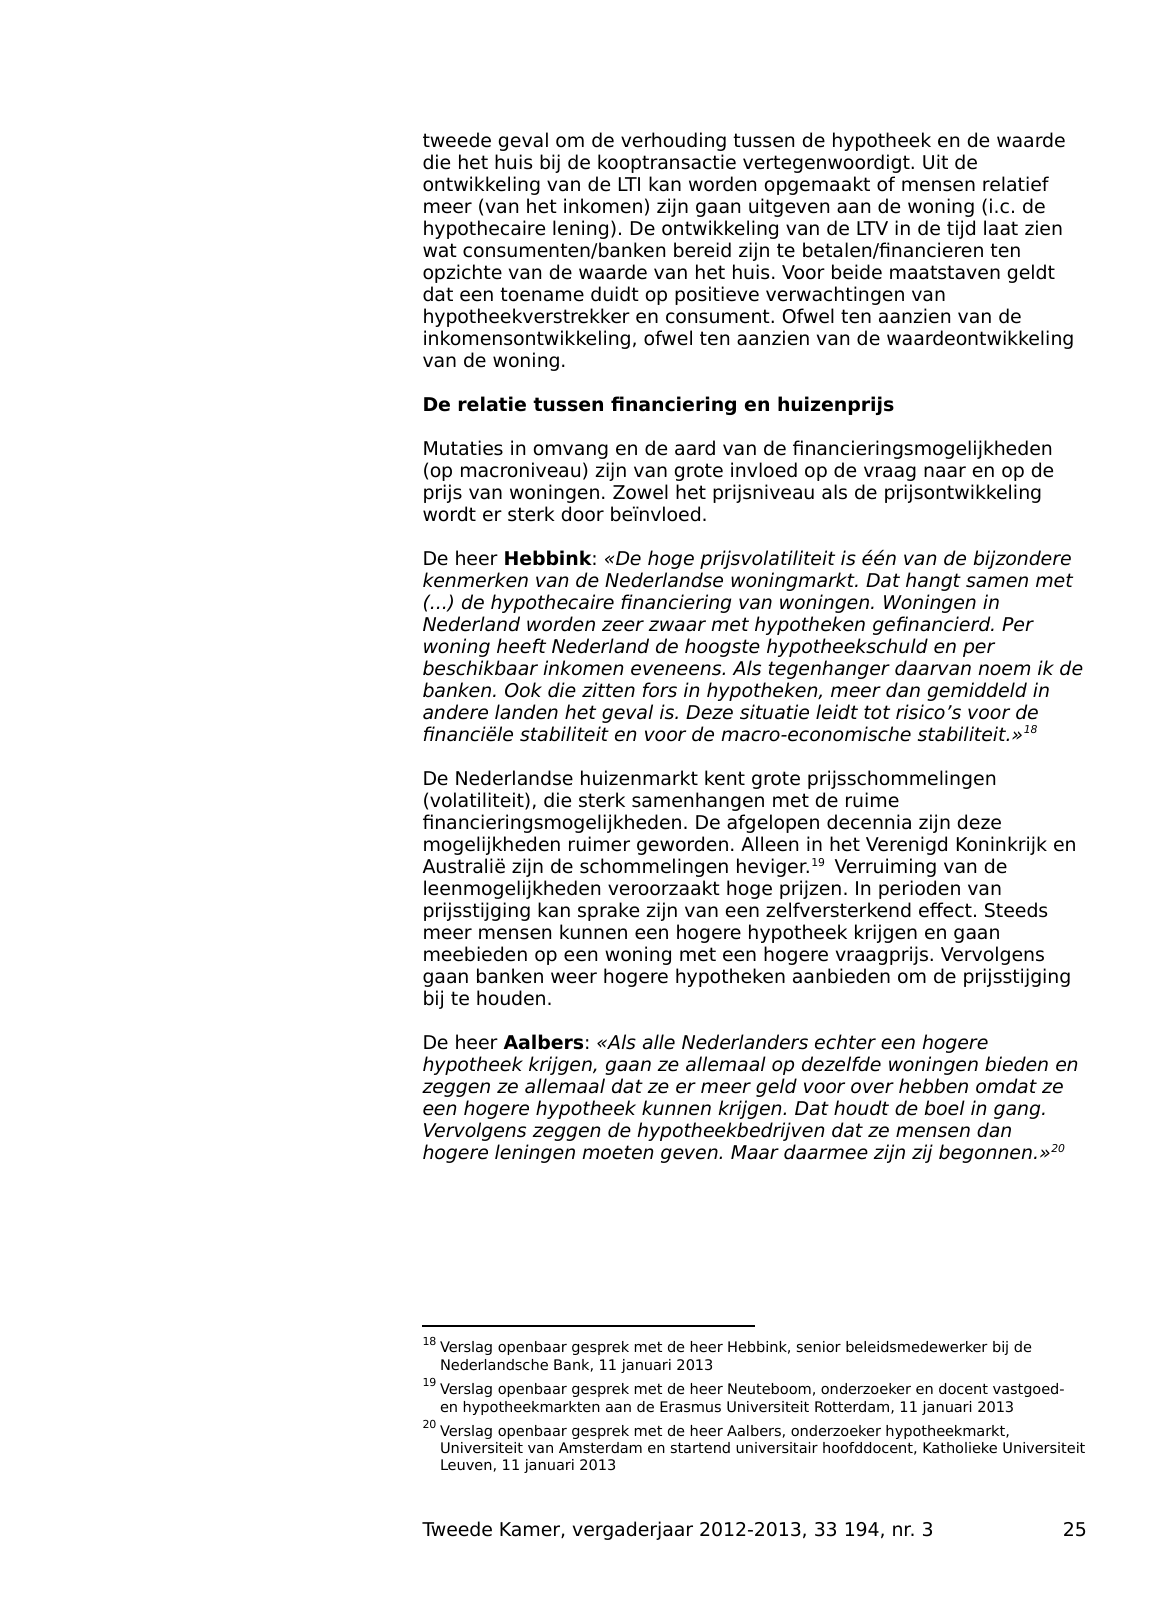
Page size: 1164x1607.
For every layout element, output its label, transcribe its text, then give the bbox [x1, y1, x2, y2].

subtitle De relatie tussen financiering en huizenprijs [422, 394, 1087, 416]
text De Nederlandse huizenmarkt kent grote prijsschommelingen (volatiliteit), die sterk samenhangen met de ruime financieringsmogelijkheden. De afgelopen decennia zijn deze mogelijkheden ruimer geworden. Alleen in het Verenigd Koninkrijk en Australië zijn de schommelingen heviger. Verruiming van de leenmogelijkheden veroorzaakt hoge prijzen. In perioden van prijsstijging kan sprake zijn van een zelfversterkend effect. Steeds meer mensen kunnen een hogere hypotheek krijgen en gaan meebieden op een woning met een hogere vraagprijs. Vervolgens gaan banken weer hogere hypotheken aanbieden om de prijsstijging bij te houden. [422, 768, 1087, 1010]
text Verslag openbaar gesprek met de heer Aalbers, onderzoeker hypotheekmarkt, Universiteit van Amsterdam en startend universitair hoofddocent, Katholieke Universiteit Leuven, 11 januari 2013 [422, 1418, 1087, 1474]
text Mutaties in omvang en de aard van de financieringsmogelijkheden (op macroniveau) zijn van grote invloed op de vraag naar en op de prijs van woningen. Zowel het prijsniveau als de prijsontwikkeling wordt er sterk door beïnvloed. [422, 438, 1087, 526]
text De heer Hebbink: «De hoge prijsvolatiliteit is één van de bijzondere kenmerken van de Nederlandse woningmarkt. Dat hangt samen met (...) de hypothecaire financiering van woningen. Woningen in Nederland worden zeer zwaar met hypotheken gefinancierd. Per woning heeft Nederland de hoogste hypotheekschuld en per beschikbaar inkomen eveneens. Als tegenhanger daarvan noem ik de banken. Ook die zitten fors in hypotheken, meer dan gemiddeld in andere landen het geval is. Deze situatie leidt tot risico’s voor de financiële stabiliteit en voor de macro-economische stabiliteit.» [422, 548, 1087, 746]
text tweede geval om de verhouding tussen de hypotheek en de waarde die het huis bij de kooptransactie vertegenwoordigt. Uit de ontwikkeling van de LTI kan worden opgemaakt of mensen relatief meer (van het inkomen) zijn gaan uitgeven aan de woning (i.c. de hypothecaire lening). De ontwikkeling van de LTV in de tijd laat zien wat consumenten/banken bereid zijn te betalen/financieren ten opzichte van de waarde van het huis. Voor beide maatstaven geldt dat een toename duidt op positieve verwachtingen van hypotheekverstrekker en consument. Ofwel ten aanzien van de inkomensontwikkeling, ofwel ten aanzien van de waardeontwikkeling van de woning. [422, 130, 1087, 372]
text Verslag openbaar gesprek met de heer Neuteboom, onderzoeker en docent vastgoed- en hypotheekmarkten aan de Erasmus Universiteit Rotterdam, 11 januari 2013 [422, 1377, 1087, 1416]
text De heer Aalbers: «Als alle Nederlanders echter een hogere hypotheek krijgen, gaan ze allemaal op dezelfde woningen bieden en zeggen ze allemaal dat ze er meer geld voor over hebben omdat ze een hogere hypotheek kunnen krijgen. Dat houdt de boel in gang. Vervolgens zeggen de hypotheekbedrijven dat ze mensen dan hogere leningen moeten geven. Maar daarmee zijn zij begonnen.» [422, 1032, 1087, 1164]
text Verslag openbaar gesprek met de heer Hebbink, senior beleidsmedewerker bij de Nederlandsche Bank, 11 januari 2013 [422, 1335, 1087, 1374]
